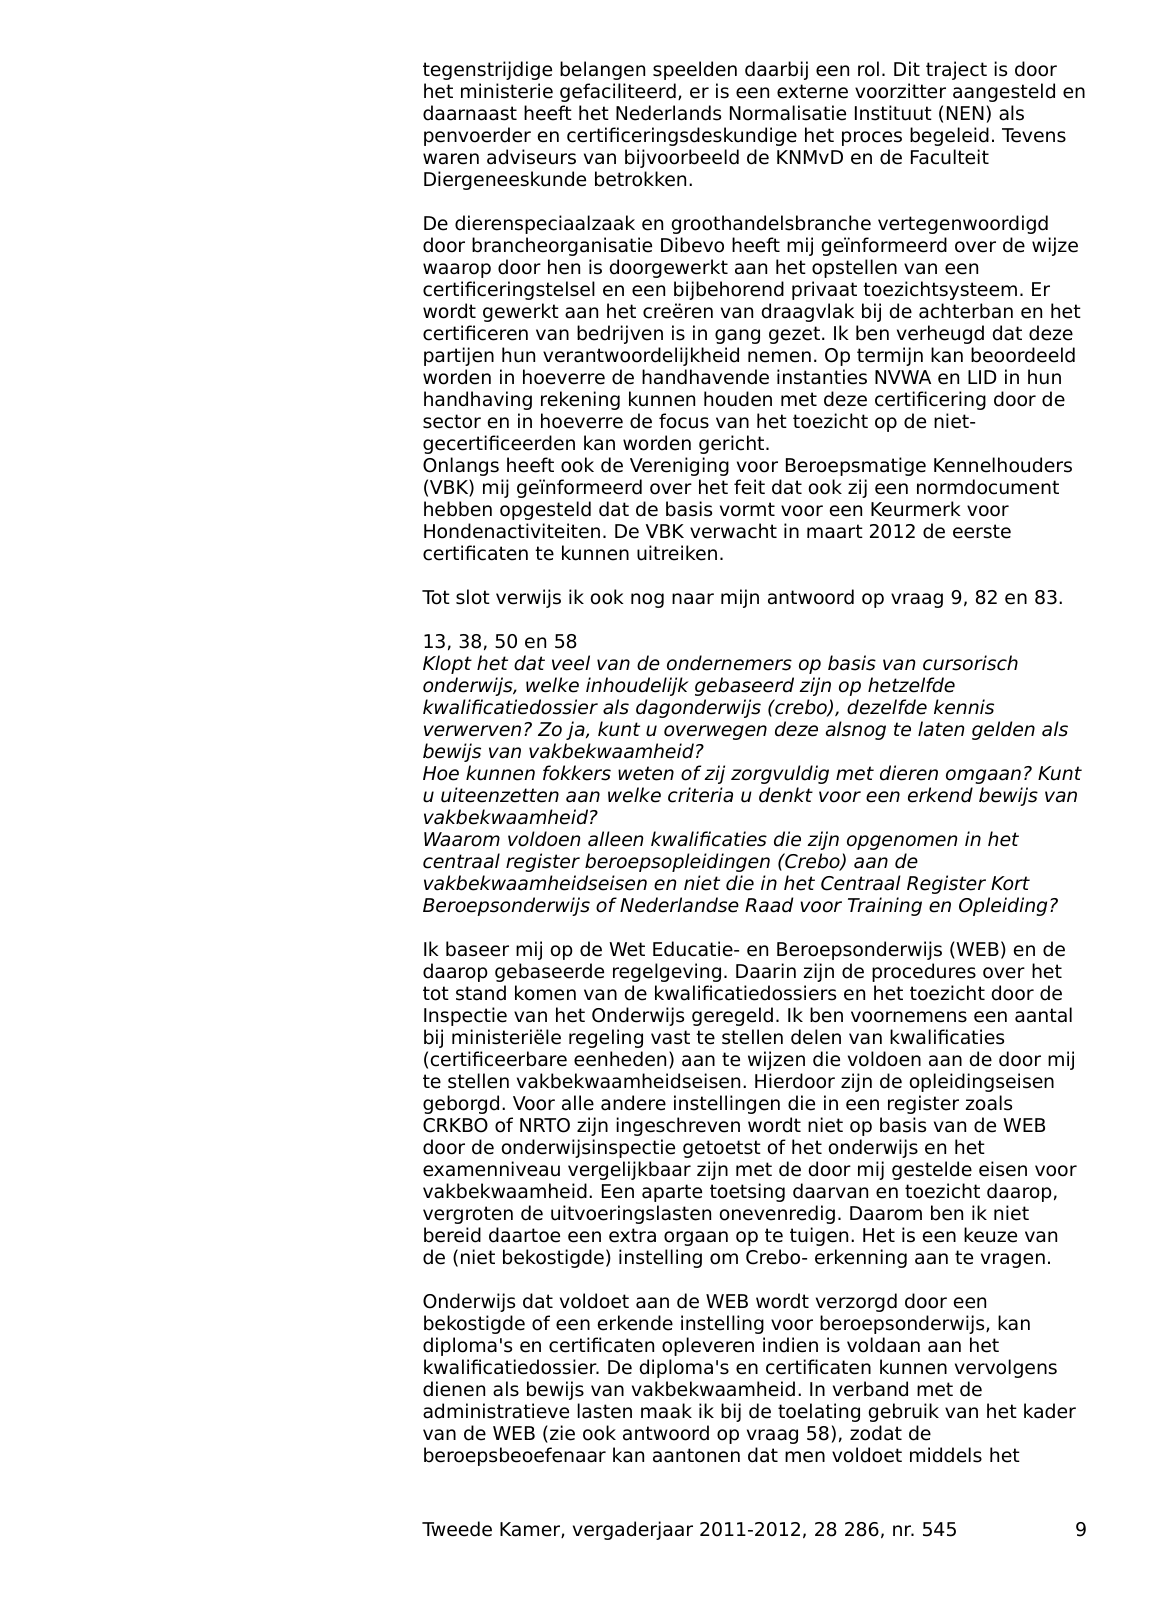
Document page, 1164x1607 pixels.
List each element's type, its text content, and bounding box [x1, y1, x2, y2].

text 13, 38, 50 en 58 [422, 631, 1087, 653]
text Waarom voldoen alleen kwalificaties die zijn opgenomen in het centraal register beroepsopleidingen (Crebo) aan de vakbekwaamheidseisen en niet die in het Centraal Register Kort Beroepsonderwijs of Nederlandse Raad voor Training en Opleiding? [422, 829, 1087, 917]
text Hoe kunnen fokkers weten of zij zorgvuldig met dieren omgaan? Kunt u uiteenzetten aan welke criteria u denkt voor een erkend bewijs van vakbekwaamheid? [422, 763, 1087, 829]
text tegenstrijdige belangen speelden daarbij een rol. Dit traject is door het ministerie gefaciliteerd, er is een externe voorzitter aangesteld en daarnaast heeft het Nederlands Normalisatie Instituut (NEN) als penvoerder en certificeringsdeskundige het proces begeleid. Tevens waren adviseurs van bijvoorbeeld de KNMvD en de Faculteit Diergeneeskunde betrokken. [422, 59, 1087, 191]
text Ik baseer mij op de Wet Educatie- en Beroepsonderwijs (WEB) en de daarop gebaseerde regelgeving. Daarin zijn de procedures over het tot stand komen van de kwalificatiedossiers en het toezicht door de Inspectie van het Onderwijs geregeld. Ik ben voornemens een aantal bij ministeriële regeling vast te stellen delen van kwalificaties (certificeerbare eenheden) aan te wijzen die voldoen aan de door mij te stellen vakbekwaamheidseisen. Hierdoor zijn de opleidingseisen geborgd. Voor alle andere instellingen die in een register zoals CRKBO of NRTO zijn ingeschreven wordt niet op basis van de WEB door de onderwijsinspectie getoetst of het onderwijs en het examenniveau vergelijkbaar zijn met de door mij gestelde eisen voor vakbekwaamheid. Een aparte toetsing daarvan en toezicht daarop, vergroten de uitvoeringslasten onevenredig. Daarom ben ik niet bereid daartoe een extra orgaan op te tuigen. Het is een keuze van de (niet bekostigde) instelling om Crebo- erkenning aan te vragen. [422, 939, 1087, 1269]
text Klopt het dat veel van de ondernemers op basis van cursorisch onderwijs, welke inhoudelijk gebaseerd zijn op hetzelfde kwalificatiedossier als dagonderwijs (crebo), dezelfde kennis verwerven? Zo ja, kunt u overwegen deze alsnog te laten gelden als bewijs van vakbekwaamheid? [422, 653, 1087, 763]
text Onlangs heeft ook de Vereniging voor Beroepsmatige Kennelhouders (VBK) mij geïnformeerd over het feit dat ook zij een normdocument hebben opgesteld dat de basis vormt voor een Keurmerk voor Hondenactiviteiten. De VBK verwacht in maart 2012 de eerste certificaten te kunnen uitreiken. [422, 455, 1087, 565]
text Tot slot verwijs ik ook nog naar mijn antwoord op vraag 9, 82 en 83. [422, 587, 1087, 609]
text Onderwijs dat voldoet aan de WEB wordt verzorgd door een bekostigde of een erkende instelling voor beroepsonderwijs, kan diploma's en certificaten opleveren indien is voldaan aan het kwalificatiedossier. De diploma's en certificaten kunnen vervolgens dienen als bewijs van vakbekwaamheid. In verband met de administratieve lasten maak ik bij de toelating gebruik van het kader van de WEB (zie ook antwoord op vraag 58), zodat de beroepsbeoefenaar kan aantonen dat men voldoet middels het [422, 1291, 1087, 1467]
text De dierenspeciaalzaak en groothandelsbranche vertegenwoordigd door brancheorganisatie Dibevo heeft mij geïnformeerd over de wijze waarop door hen is doorgewerkt aan het opstellen van een certificeringstelsel en een bijbehorend privaat toezichtsysteem. Er wordt gewerkt aan het creëren van draagvlak bij de achterban en het certificeren van bedrijven is in gang gezet. Ik ben verheugd dat deze partijen hun verantwoordelijkheid nemen. Op termijn kan beoordeeld worden in hoeverre de handhavende instanties NVWA en LID in hun handhaving rekening kunnen houden met deze certificering door de sector en in hoeverre de focus van het toezicht op de niet- gecertificeerden kan worden gericht. [422, 213, 1087, 455]
